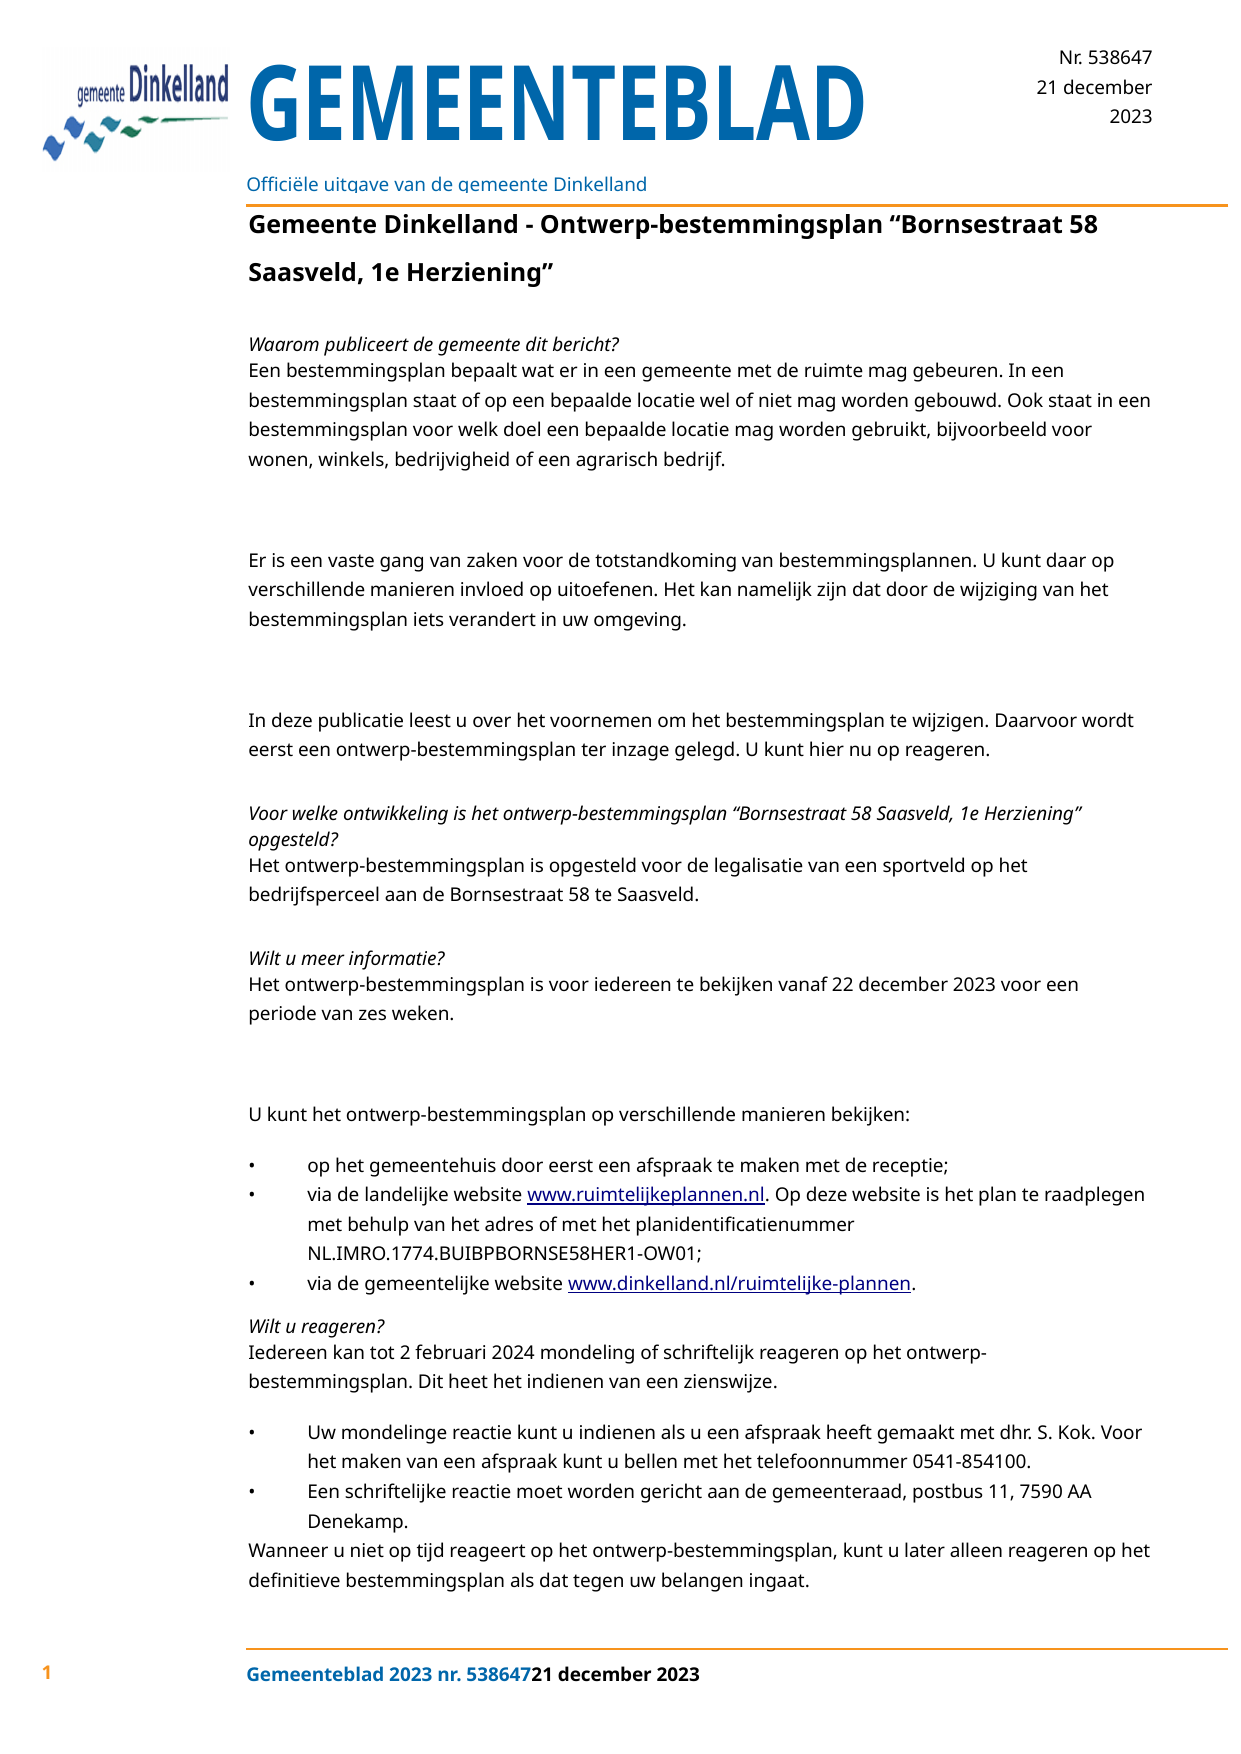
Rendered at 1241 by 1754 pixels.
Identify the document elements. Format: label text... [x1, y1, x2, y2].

text Wanneer u niet op tijd reageert op het ontwerp-bestemmingsplan, kunt u later alleen reageren op het definitieve bestemmingsplan als dat tegen uw belangen ingaat. [248, 1537, 1152, 1593]
text Gemeente Dinkelland - Ontwerp-bestemmingsplan “Bornsestraat 58 Saasveld, 1e Herziening” [248, 207, 1152, 288]
text Een bestemmingsplan bepaalt wat er in een gemeente met de ruimte mag gebeuren. In een bestemmingsplan staat of op een bepaalde locatie wel of niet mag worden gebouwd. Ook staat in een bestemmingsplan voor welk doel een bepaalde locatie mag worden gebruikt, bijvoorbeeld voor wonen, winkels, bedrijvigheid of een agrarisch bedrijf. [248, 357, 1152, 472]
list via de gemeentelijke website www.dinkelland.nl/ruimtelijke-plannen. [248, 1270, 1152, 1296]
list Een schriftelijke reactie moet worden gericht aan de gemeenteraad, postbus 11, 7590 AA Denekamp. [248, 1478, 1152, 1533]
text U kunt het ontwerp-bestemmingsplan op verschillende manieren bekijken: [248, 1101, 1152, 1127]
text Er is een vaste gang van zaken voor de totstandkoming van bestemmingsplannen. U kunt daar op verschillende manieren invloed op uitoefenen. Het kan namelijk zijn dat door de wijziging van het bestemmingsplan iets verandert in uw omgeving. [248, 547, 1152, 632]
text Wilt u reageren? [248, 1313, 1152, 1339]
list Uw mondelinge reactie kunt u indienen als u een afspraak heeft gemaakt met dhr. S. Kok. Voor het maken van een afspraak kunt u bellen met het telefoonnummer 0541-854100. [248, 1419, 1152, 1474]
text In deze publicatie leest u over het voornemen om het bestemmingsplan te wijzigen. Daarvoor wordt eerst een ontwerp-bestemmingsplan ter inzage gelegd. U kunt hier nu op reageren. [248, 707, 1152, 762]
text Voor welke ontwikkeling is het ontwerp-bestemmingsplan “Bornsestraat 58 Saasveld, 1e Herziening” opgesteld? [248, 800, 1152, 852]
text Het ontwerp-bestemmingsplan is voor iedereen te bekijken vanaf 22 december 2023 voor een periode van zes weken. [248, 971, 1152, 1026]
picture [41, 47, 231, 172]
text Het ontwerp-bestemmingsplan is opgesteld voor de legalisatie van een sportveld op het bedrijfsperceel aan de Bornsestraat 58 te Saasveld. [248, 852, 1152, 907]
text Wilt u meer informatie? [248, 945, 1152, 971]
list via de landelijke website www.ruimtelijkeplannen.nl. Op deze website is het plan te raadplegen met behulp van het adres of met het planidentificatienummer NL.IMRO.1774.BUIBPBORNSE58HER1-OW01; [248, 1181, 1152, 1266]
list op het gemeentehuis door eerst een afspraak te maken met de receptie; [248, 1152, 1152, 1178]
text Waarom publiceert de gemeente dit bericht? [248, 331, 1152, 357]
text Iedereen kan tot 2 februari 2024 mondeling of schriftelijk reageren op het ontwerp-bestemmingsplan. Dit heet het indienen van een zienswijze. [248, 1339, 1152, 1394]
